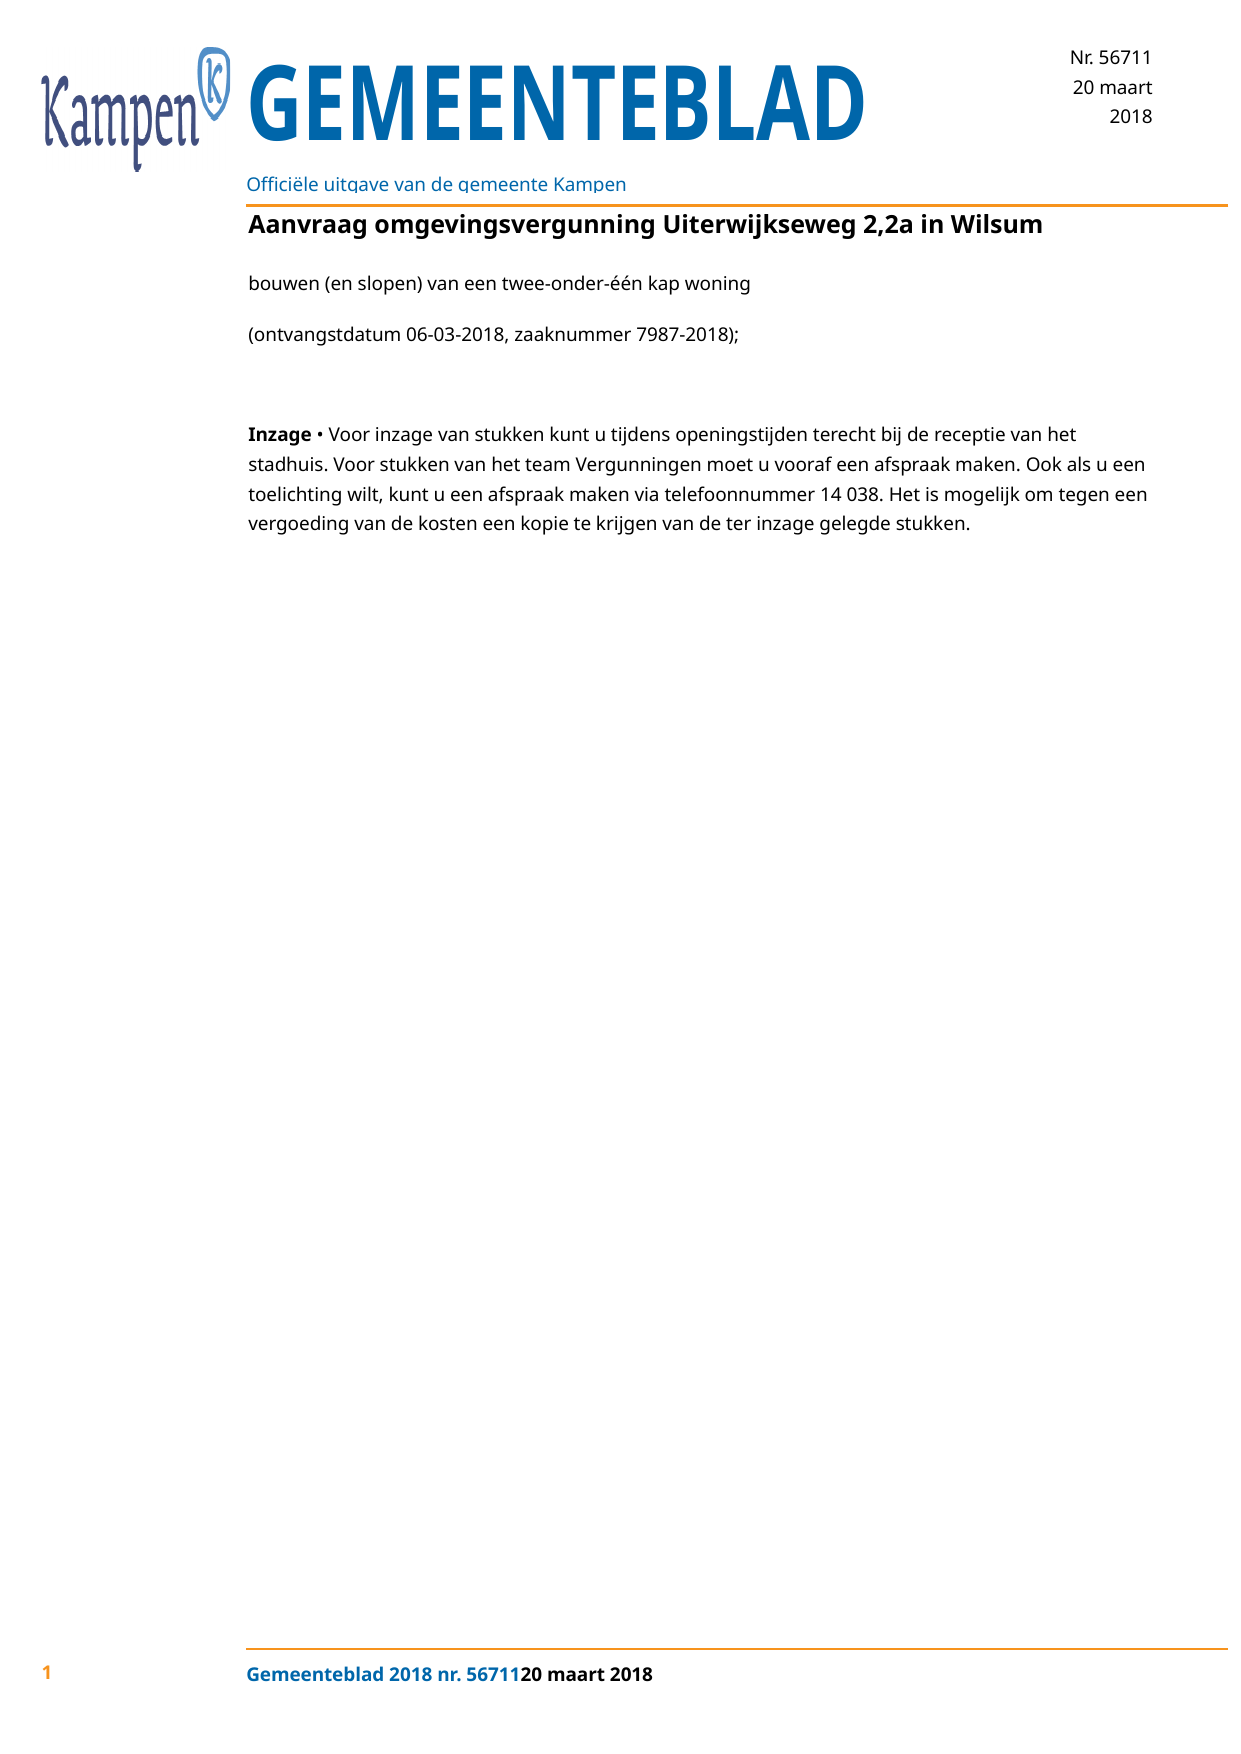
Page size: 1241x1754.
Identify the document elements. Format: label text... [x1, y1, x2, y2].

text (ontvangstdatum 06-03-2018, zaaknummer 7987-2018); [248, 321, 1152, 346]
text bouwen (en slopen) van een twee-onder-één kap woning [248, 270, 1152, 296]
picture [41, 47, 231, 172]
text Inzage • Voor inzage van stukken kunt u tijdens openingstijden terecht bij de receptie van het stadhuis. Voor stukken van het team Vergunningen moet u vooraf een afspraak maken. Ook als u een toelichting wilt, kunt u een afspraak maken via telefoonnummer 14 038. Het is mogelijk om tegen een vergoeding van de kosten een kopie te krijgen van de ter inzage gelegde stukken. [248, 422, 1152, 536]
text Aanvraag omgevingsvergunning Uiterwijkseweg 2,2a in Wilsum [248, 207, 1152, 241]
